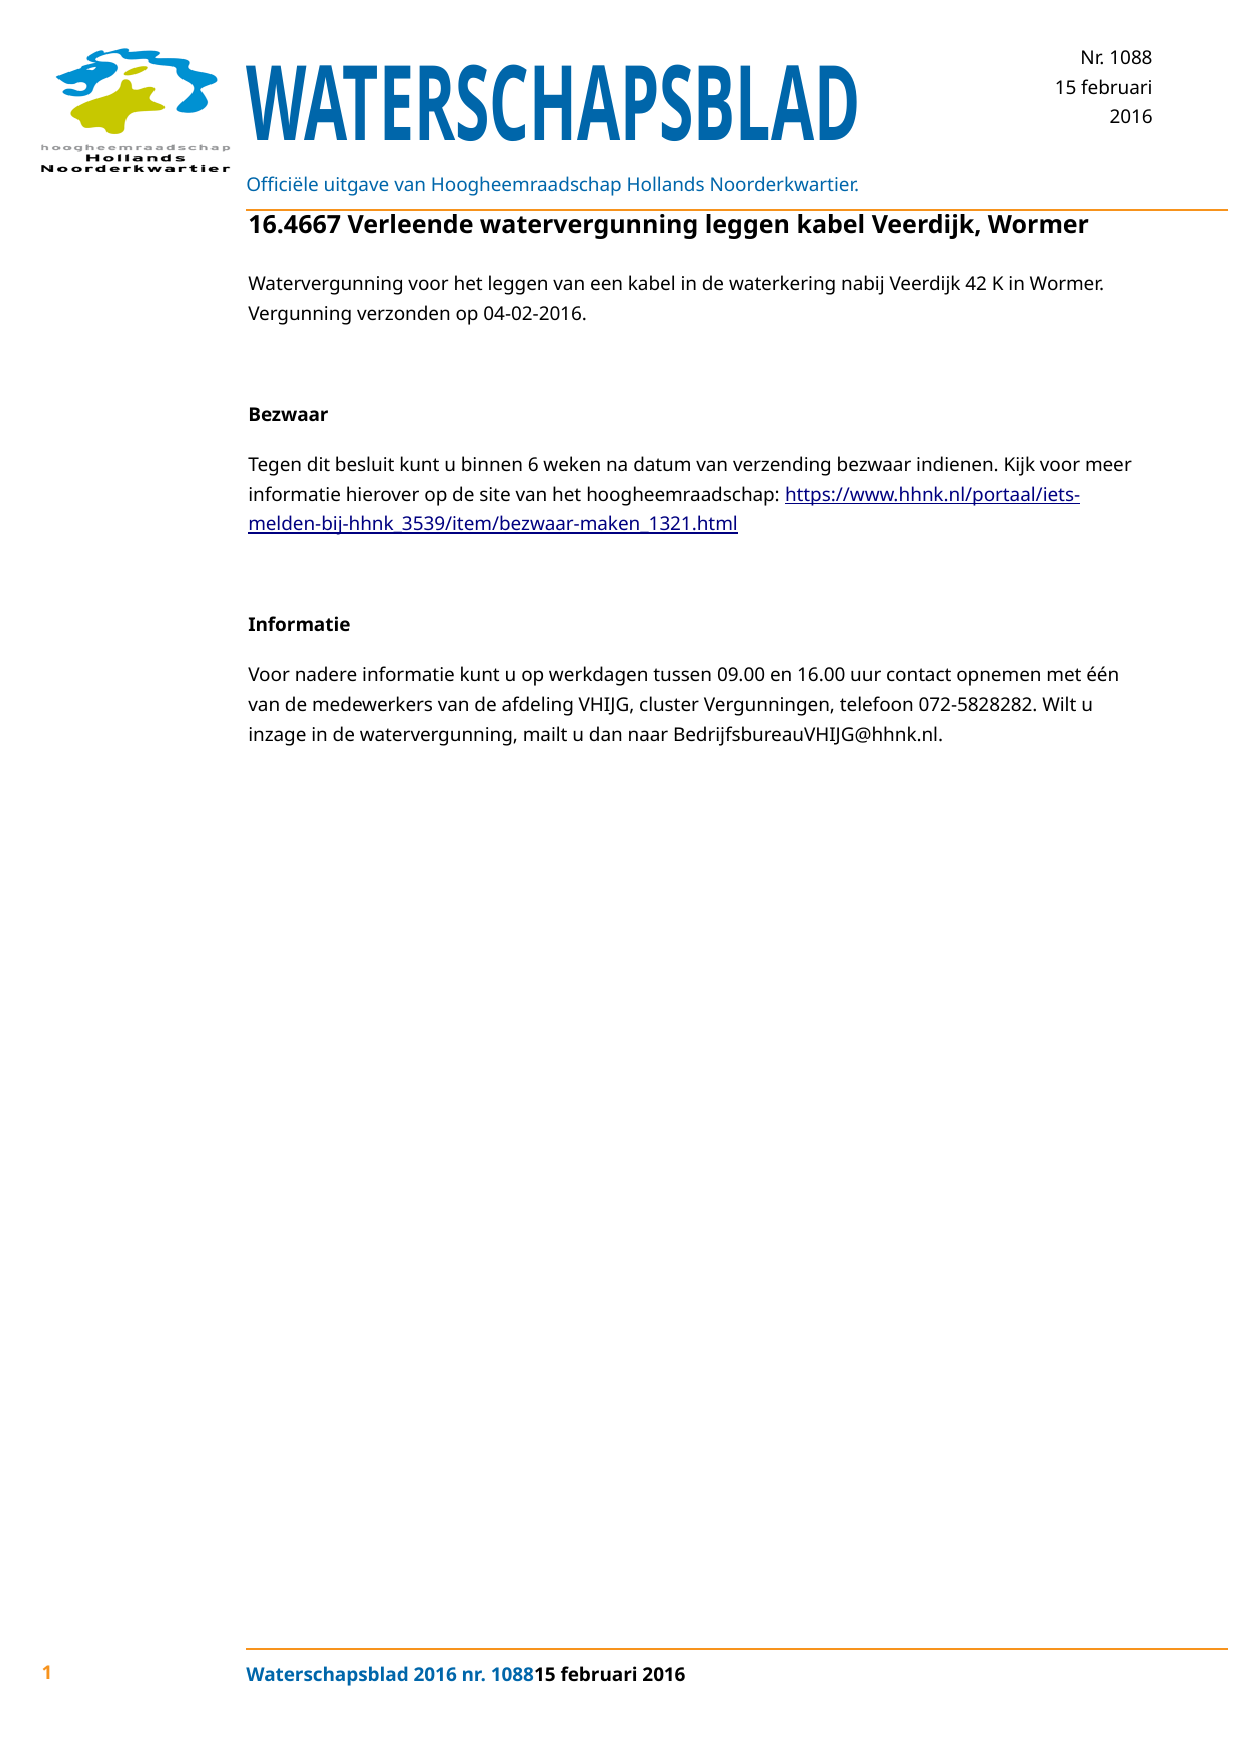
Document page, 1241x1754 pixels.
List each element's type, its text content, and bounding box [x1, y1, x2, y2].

text 16.4667 Verleende watervergunning leggen kabel Veerdijk, Wormer [248, 211, 1152, 241]
text Informatie [248, 611, 1152, 637]
picture [41, 47, 231, 172]
text Voor nadere informatie kunt u op werkdagen tussen 09.00 en 16.00 uur contact opnemen met één van de medewerkers van de afdeling VHIJG, cluster Vergunningen, telefoon 072-5828282. Wilt u inzage in de watervergunning, mailt u dan naar BedrijfsbureauVHIJG@hhnk.nl. [248, 662, 1152, 746]
text Tegen dit besluit kunt u binnen 6 weken na datum van verzending bezwaar indienen. Kijk voor meer informatie hierover op de site van het hoogheemraadschap: https://www.hhnk.nl/portaal/iets-melden-bij-hhnk_3539/item/bezwaar-maken_1321.html [248, 451, 1152, 536]
text Bezwaar [248, 401, 1152, 426]
text Watervergunning voor het leggen van een kabel in de waterkering nabij Veerdijk 42 K in Wormer. Vergunning verzonden op 04-02-2016. [248, 270, 1152, 326]
